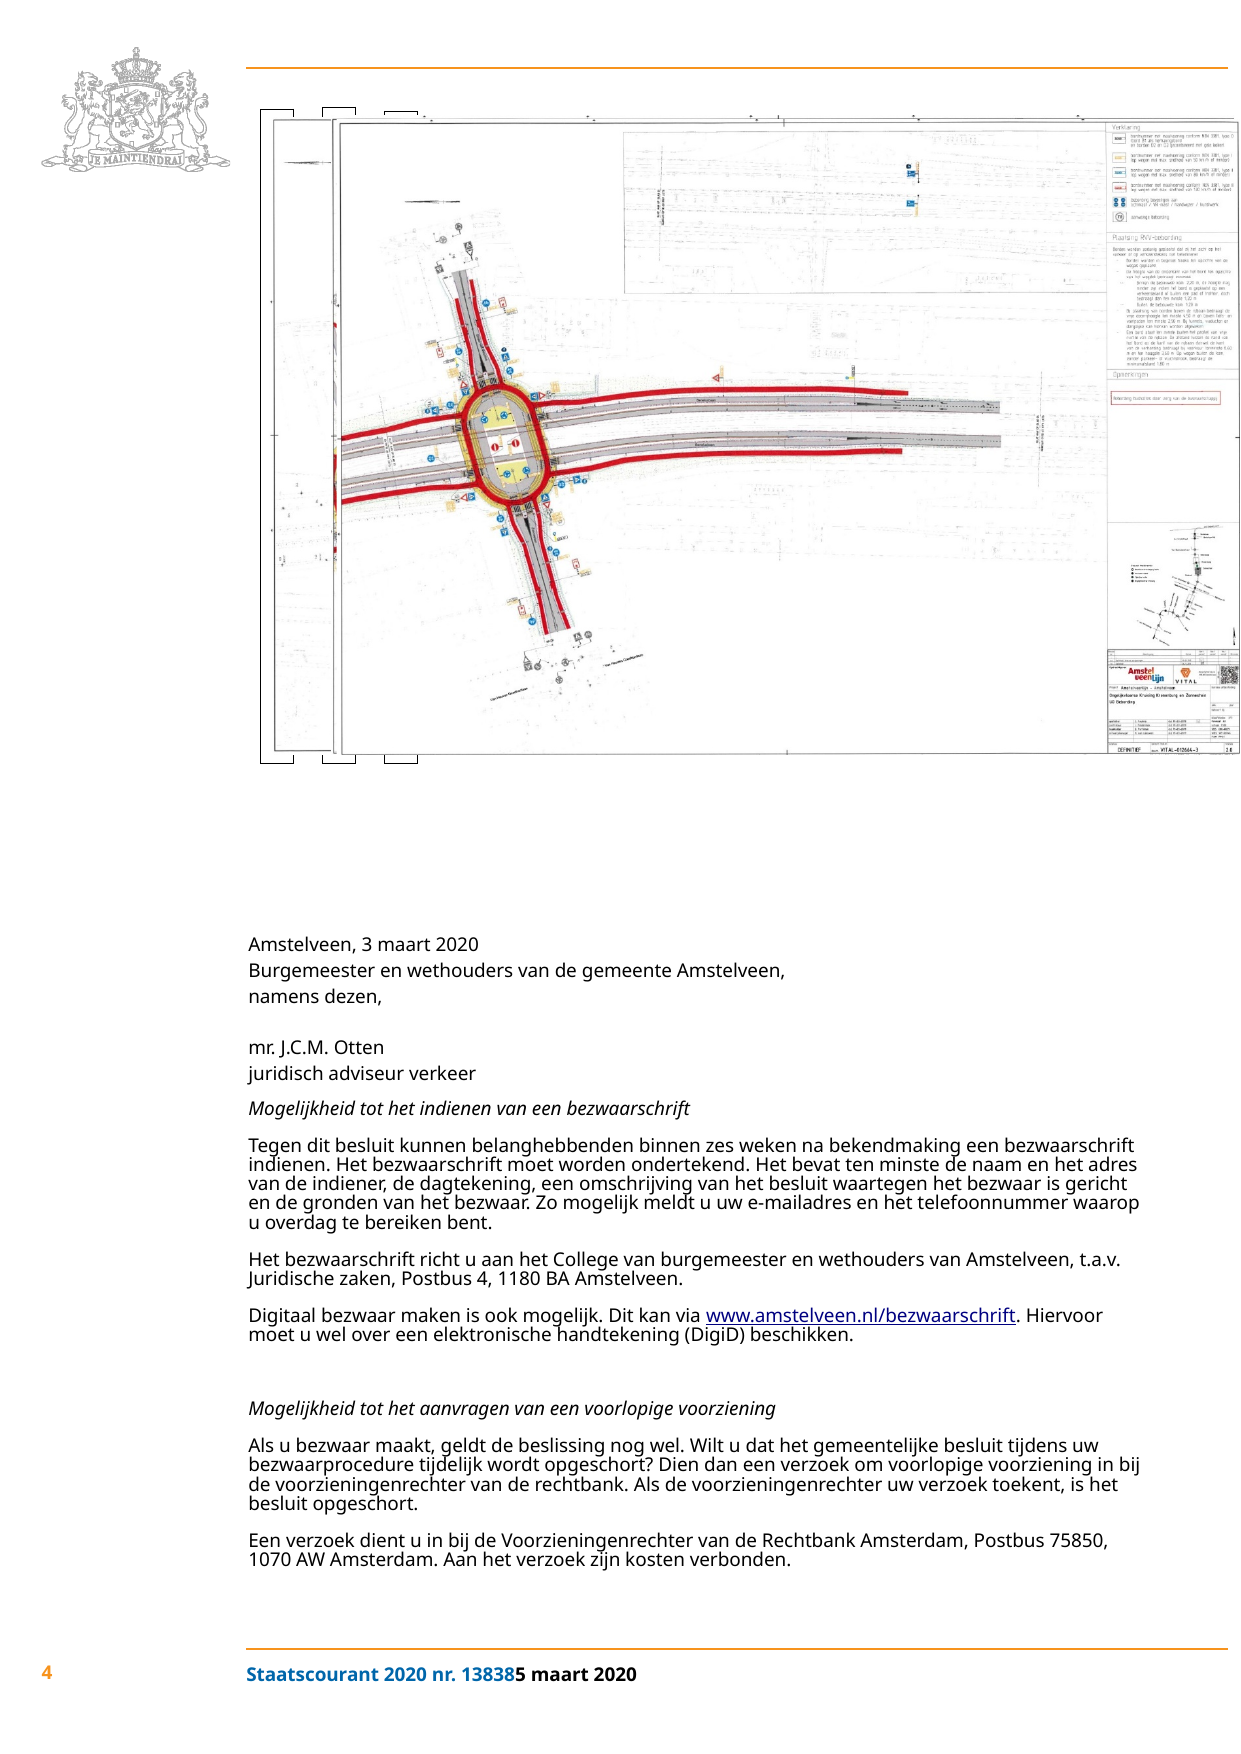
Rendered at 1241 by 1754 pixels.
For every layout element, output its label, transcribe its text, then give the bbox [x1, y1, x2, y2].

text Het bezwaarschrift richt u aan het College van burgemeester en wethouders van Amstelveen, t.a.v. Juridische zaken, Postbus 4, 1180 BA Amstelveen. [248, 1251, 1152, 1289]
text Digitaal bezwaar maken is ook mogelijk. Dit kan via www.amstelveen.nl/bezwaarschrift. Hiervoor moet u wel over een elektronische handtekening (DigiD) beschikken. [248, 1307, 1152, 1345]
text mr. J.C.M. Otten [248, 1034, 1152, 1060]
text Tegen dit besluit kunnen belanghebbenden binnen zes weken na bekendmaking een bezwaarschrift indienen. Het bezwaarschrift moet worden ondertekend. Het bevat ten minste de naam en het adres van de indiener, de dagtekening, een omschrijving van het besluit waartegen het bezwaar is gericht en de gronden van het bezwaar. Zo mogelijk meldt u uw e-mailadres en het telefoonnummer waarop u overdag te bereiken bent. [248, 1137, 1152, 1233]
text namens dezen, [248, 983, 1152, 1009]
picture [41, 47, 231, 172]
text Een verzoek dient u in bij de Voorzieningenrechter van de Rechtbank Amsterdam, Postbus 75850, 1070 AW Amsterdam. Aan het verzoek zijn kosten verbonden. [248, 1532, 1152, 1570]
text Mogelijkheid tot het aanvragen van een voorlopige voorziening [248, 1400, 1152, 1419]
text Mogelijkheid tot het indienen van een bezwaarschrift [248, 1099, 1152, 1119]
picture [268, 115, 1240, 755]
text juridisch adviseur verkeer [248, 1060, 1152, 1086]
text Amstelveen, 3 maart 2020 [248, 932, 1152, 957]
text Burgemeester en wethouders van de gemeente Amstelveen, [248, 957, 1152, 983]
text Als u bezwaar maakt, geldt de beslissing nog wel. Wilt u dat het gemeentelijke besluit tijdens uw bezwaarprocedure tijdelijk wordt opgeschort? Dien dan een verzoek om voorlopige voorziening in bij de voorzieningenrechter van de rechtbank. Als de voorzieningenrechter uw verzoek toekent, is het besluit opgeschort. [248, 1437, 1152, 1514]
